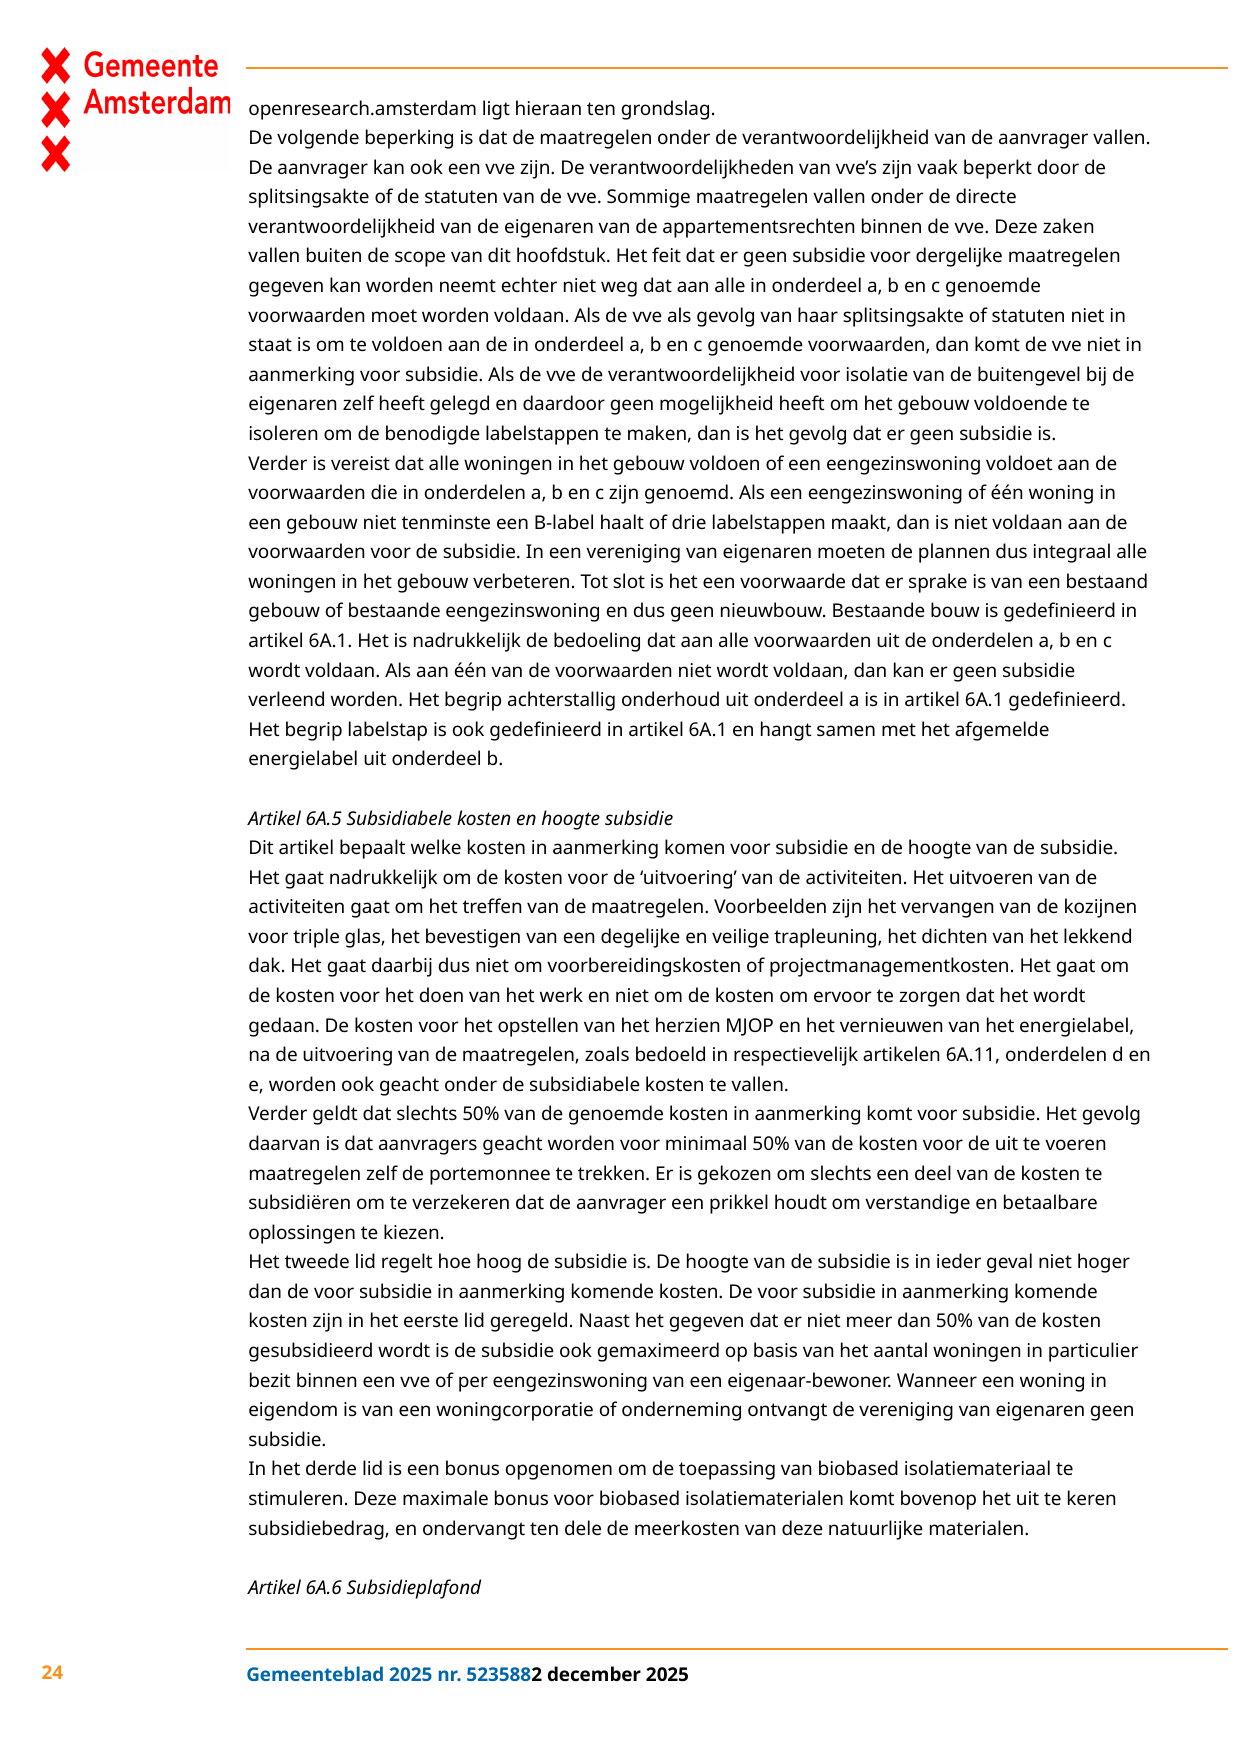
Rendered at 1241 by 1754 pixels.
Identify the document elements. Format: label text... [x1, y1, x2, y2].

text Verder is vereist dat alle woningen in het gebouw voldoen of een eengezinswoning voldoet aan de voorwaarden die in onderdelen a, b en c zijn genoemd. Als een eengezinswoning of één woning in een gebouw niet tenminste een B-label haalt of drie labelstappen maakt, dan is niet voldaan aan de voorwaarden voor de subsidie. In een vereniging van eigenaren moeten de plannen dus integraal alle woningen in het gebouw verbeteren. Tot slot is het een voorwaarde dat er sprake is van een bestaand gebouw of bestaande eengezinswoning en dus geen nieuwbouw. Bestaande bouw is gedefinieerd in artikel 6A.1. Het is nadrukkelijk de bedoeling dat aan alle voorwaarden uit de onderdelen a, b en c wordt voldaan. Als aan één van de voorwaarden niet wordt voldaan, dan kan er geen subsidie verleend worden. Het begrip achterstallig onderhoud uit onderdeel a is in artikel 6A.1 gedefinieerd. Het begrip labelstap is ook gedefinieerd in artikel 6A.1 en hangt samen met het afgemelde energielabel uit onderdeel b. [248, 450, 1152, 771]
text Het tweede lid regelt hoe hoog de subsidie is. De hoogte van de subsidie is in ieder geval niet hoger dan de voor subsidie in aanmerking komende kosten. De voor subsidie in aanmerking komende kosten zijn in het eerste lid geregeld. Naast het gegeven dat er niet meer dan 50% van de kosten gesubsidieerd wordt is de subsidie ook gemaximeerd op basis van het aantal woningen in particulier bezit binnen een vve of per eengezinswoning van een eigenaar-bewoner. Wanneer een woning in eigendom is van een woningcorporatie of onderneming ontvangt de vereniging van eigenaren geen subsidie. [248, 1248, 1152, 1452]
text Artikel 6A.5 Subsidiabele kosten en hoogte subsidie [248, 805, 1152, 831]
text Artikel 6A.6 Subsidieplafond [248, 1574, 1152, 1600]
text openresearch.amsterdam ligt hieraan ten grondslag. [248, 95, 1152, 121]
text In het derde lid is een bonus opgenomen om de toepassing van biobased isolatiemateriaal te stimuleren. Deze maximale bonus voor biobased isolatiematerialen komt bovenop het uit te keren subsidiebedrag, en ondervangt ten dele de meerkosten van deze natuurlijke materialen. [248, 1456, 1152, 1541]
text Verder geldt dat slechts 50% van de genoemde kosten in aanmerking komt voor subsidie. Het gevolg daarvan is dat aanvragers geacht worden voor minimaal 50% van de kosten voor de uit te voeren maatregelen zelf de portemonnee te trekken. Er is gekozen om slechts een deel van de kosten te subsidiëren om te verzekeren dat de aanvrager een prikkel houdt om verstandige en betaalbare oplossingen te kiezen. [248, 1101, 1152, 1245]
text Dit artikel bepaalt welke kosten in aanmerking komen voor subsidie en de hoogte van de subsidie. Het gaat nadrukkelijk om de kosten voor de ‘uitvoering’ van de activiteiten. Het uitvoeren van de activiteiten gaat om het treffen van de maatregelen. Voorbeelden zijn het vervangen van de kozijnen voor triple glas, het bevestigen van een degelijke en veilige trapleuning, het dichten van het lekkend dak. Het gaat daarbij dus niet om voorbereidingskosten of projectmanagementkosten. Het gaat om de kosten voor het doen van het werk en niet om de kosten om ervoor te zorgen dat het wordt gedaan. De kosten voor het opstellen van het herzien MJOP en het vernieuwen van het energielabel, na de uitvoering van de maatregelen, zoals bedoeld in respectievelijk artikelen 6A.11, onderdelen d en e, worden ook geacht onder de subsidiabele kosten te vallen. [248, 834, 1152, 1097]
picture [41, 47, 231, 172]
text De volgende beperking is dat de maatregelen onder de verantwoordelijkheid van de aanvrager vallen. De aanvrager kan ook een vve zijn. De verantwoordelijkheden van vve’s zijn vaak beperkt door de splitsingsakte of de statuten van de vve. Sommige maatregelen vallen onder de directe verantwoordelijkheid van de eigenaren van de appartementsrechten binnen de vve. Deze zaken vallen buiten de scope van dit hoofdstuk. Het feit dat er geen subsidie voor dergelijke maatregelen gegeven kan worden neemt echter niet weg dat aan alle in onderdeel a, b en c genoemde voorwaarden moet worden voldaan. Als de vve als gevolg van haar splitsingsakte of statuten niet in staat is om te voldoen aan de in onderdeel a, b en c genoemde voorwaarden, dan komt de vve niet in aanmerking voor subsidie. Als de vve de verantwoordelijkheid voor isolatie van de buitengevel bij de eigenaren zelf heeft gelegd en daardoor geen mogelijkheid heeft om het gebouw voldoende te isoleren om de benodigde labelstappen te maken, dan is het gevolg dat er geen subsidie is. [248, 124, 1152, 446]
